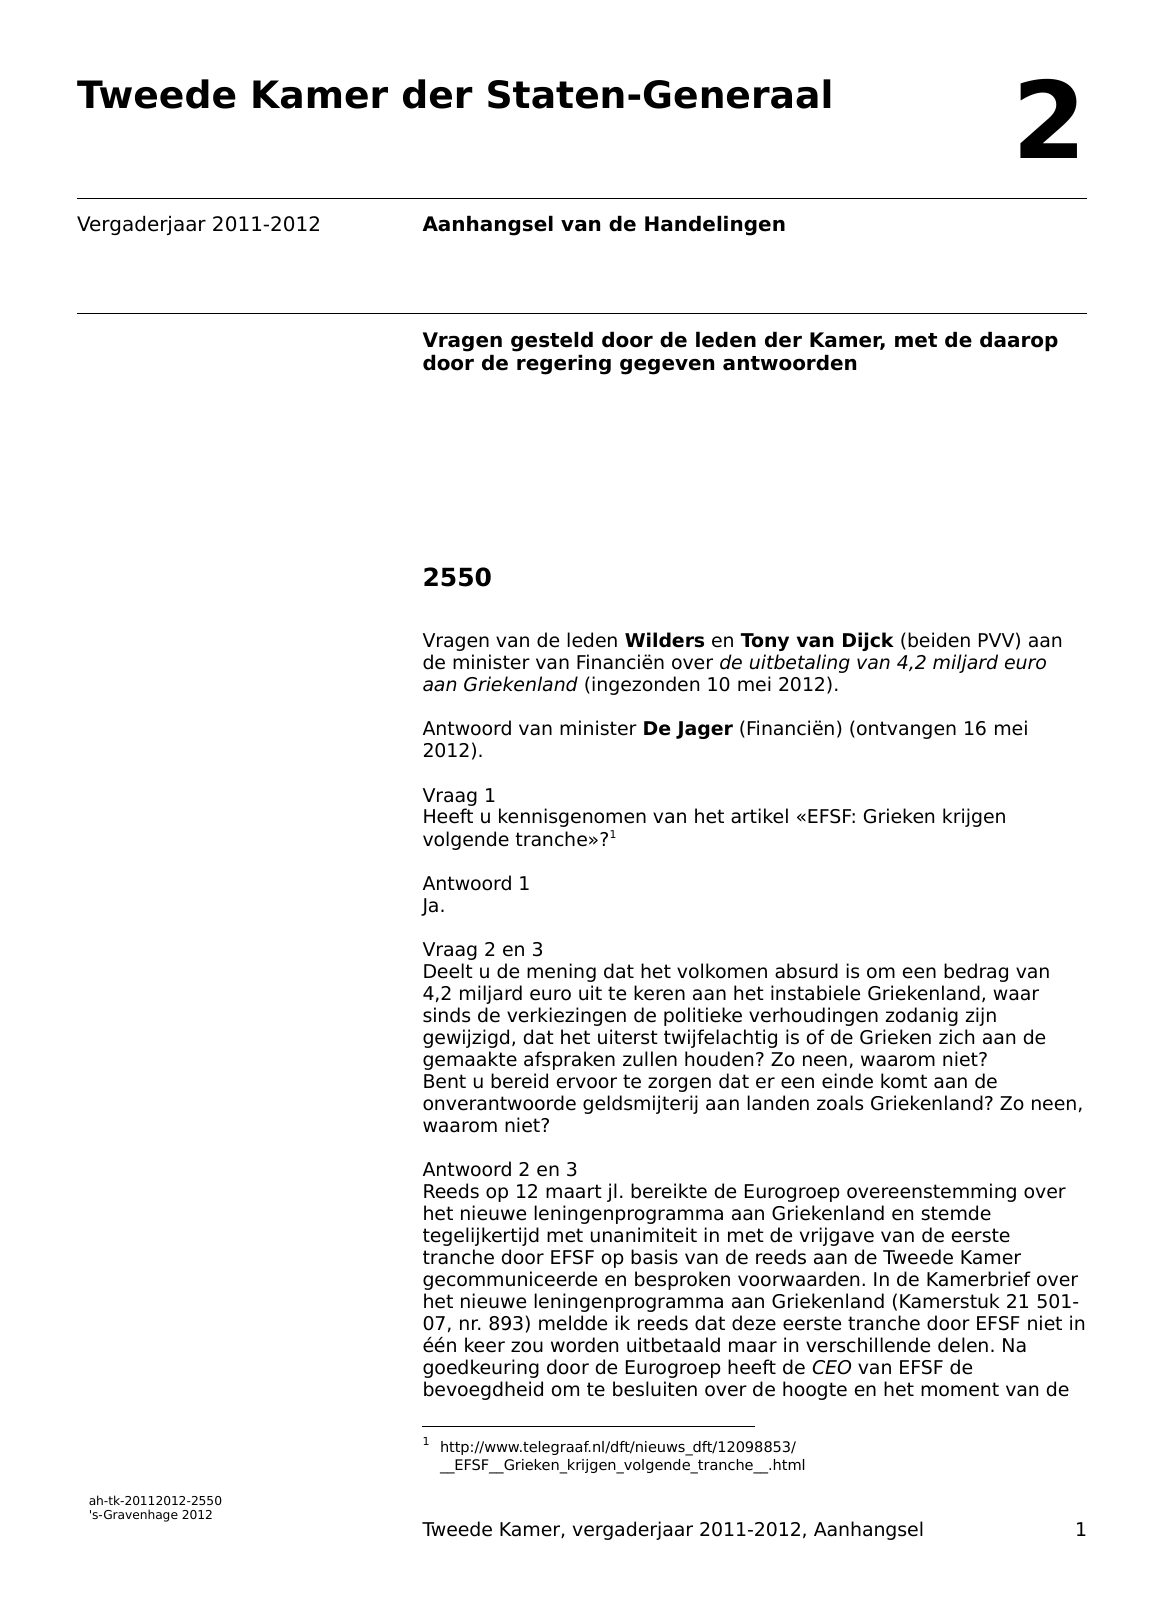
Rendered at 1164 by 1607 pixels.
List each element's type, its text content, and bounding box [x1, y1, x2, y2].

text http://www.telegraaf.nl/dft/nieuws_dft/12098853/__EFSF__Grieken_krijgen_volgende_tranche__.html [422, 1435, 1087, 1474]
text Deelt u de mening dat het volkomen absurd is om een bedrag van 4,2 miljard euro uit te keren aan het instabiele Griekenland, waar sinds de verkiezingen de politieke verhoudingen zodanig zijn gewijzigd, dat het uiterst twijfelachtig is of de Grieken zich aan de gemaakte afspraken zullen houden? Zo neen, waarom niet? [422, 961, 1087, 1071]
text 's-Gravenhage 2012 [88, 1508, 323, 1522]
text Bent u bereid ervoor te zorgen dat er een einde komt aan de onverantwoorde geldsmijterij aan landen zoals Griekenland? Zo neen, waarom niet? [422, 1071, 1087, 1137]
text Vragen van de leden Wilders en Tony van Dijck (beiden PVV) aan de minister van Financiën over de uitbetaling van 4,2 miljard euro aan Griekenland (ingezonden 10 mei 2012). [422, 630, 1087, 696]
text ah-tk-20112012-2550 [88, 1494, 323, 1508]
table_header Tweede Kamer der Staten-Generaal [77, 59, 886, 198]
text 2550 [422, 563, 1087, 592]
table_cell Aanhangsel van de Handelingen [422, 199, 1087, 313]
text Antwoord van minister De Jager (Financiën) (ontvangen 16 mei 2012). [422, 718, 1087, 762]
text Ja. [422, 894, 1087, 917]
text Vraag 1 [422, 784, 1087, 806]
table_header 2 [886, 59, 1087, 198]
table_cell Vragen gesteld door de leden der Kamer, met de daarop door de regering gegeven antwoorden [422, 314, 1087, 375]
text Antwoord 1 [422, 873, 1087, 894]
table_cell [77, 314, 422, 375]
text Vraag 2 en 3 [422, 939, 1087, 961]
text Heeft u kennisgenomen van het artikel «EFSF: Grieken krijgen volgende tranche»? [422, 806, 1087, 850]
table_cell Vergaderjaar 2011-2012 [77, 199, 422, 313]
text Antwoord 2 en 3 [422, 1159, 1087, 1181]
text Reeds op 12 maart jl. bereikte de Eurogroep overeenstemming over het nieuwe leningenprogramma aan Griekenland en stemde tegelijkertijd met unanimiteit in met de vrijgave van de eerste tranche door EFSF op basis van de reeds aan de Tweede Kamer gecommuniceerde en besproken voorwaarden. In de Kamerbrief over het nieuwe leningenprogramma aan Griekenland (Kamerstuk 21 501-07, nr. 893) meldde ik reeds dat deze eerste tranche door EFSF niet in één keer zou worden uitbetaald maar in verschillende delen. Na goedkeuring door de Eurogroep heeft de CEO van EFSF de bevoegdheid om te besluiten over de hoogte en het moment van de [422, 1181, 1087, 1401]
